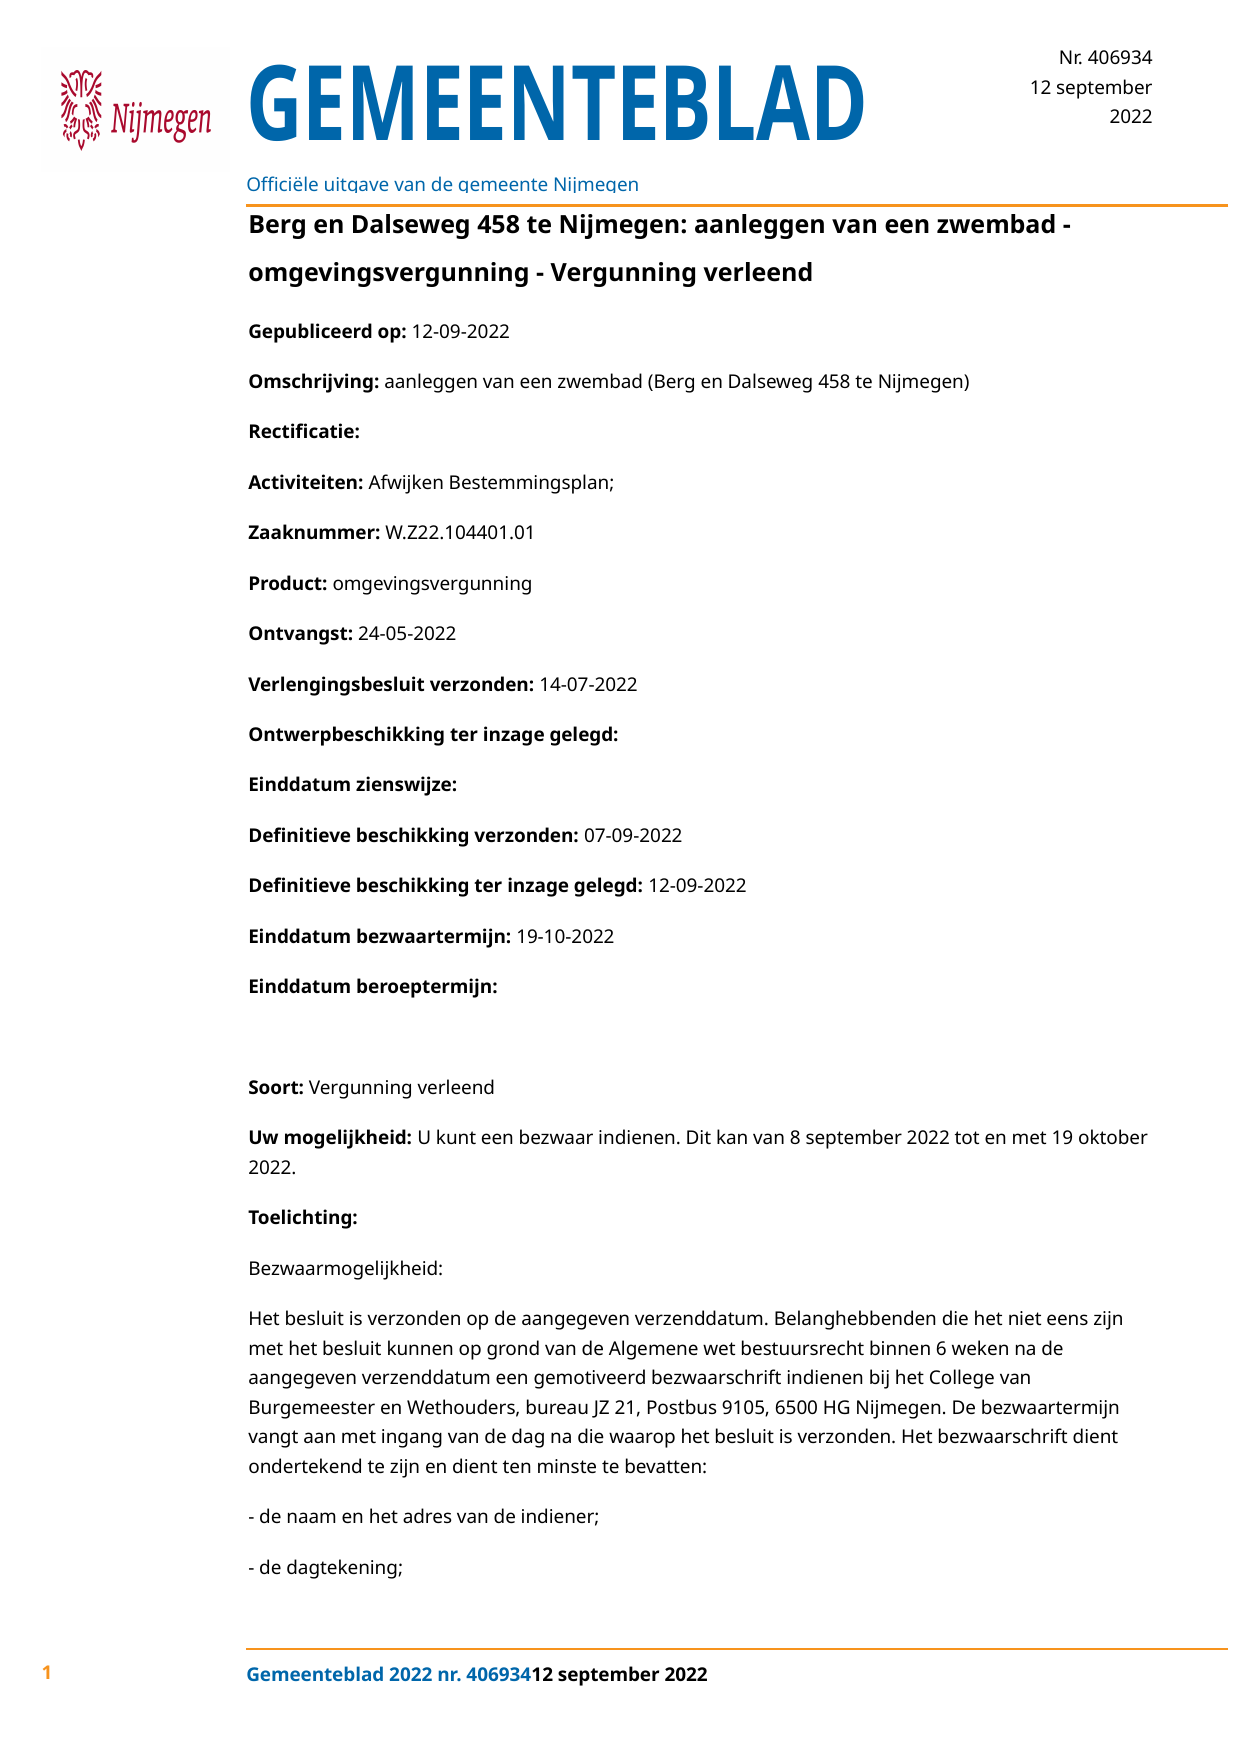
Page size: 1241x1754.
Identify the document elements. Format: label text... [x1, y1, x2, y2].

text Zaaknummer: W.Z22.104401.01 [248, 519, 1152, 545]
text Bezwaarmogelijkheid: [248, 1255, 1152, 1281]
text Einddatum beroeptermijn: [248, 973, 1152, 999]
text Gepubliceerd op: 12-09-2022 [248, 318, 1152, 344]
text Definitieve beschikking verzonden: 07-09-2022 [248, 822, 1152, 848]
text Verlengingsbesluit verzonden: 14-07-2022 [248, 671, 1152, 697]
text Ontwerpbeschikking ter inzage gelegd: [248, 721, 1152, 747]
text Product: omgevingsvergunning [248, 570, 1152, 596]
text Rectificatie: [248, 419, 1152, 444]
text Het besluit is verzonden op de aangegeven verzenddatum. Belanghebbenden die het niet eens zijn met het besluit kunnen op grond van de Algemene wet bestuursrecht binnen 6 weken na de aangegeven verzenddatum een gemotiveerd bezwaarschrift indienen bij het College van Burgemeester en Wethouders, bureau JZ 21, Postbus 9105, 6500 HG Nijmegen. De bezwaartermijn vangt aan met ingang van de dag na die waarop het besluit is verzonden. Het bezwaarschrift dient ondertekend te zijn en dient ten minste te bevatten: [248, 1305, 1152, 1479]
text Ontvangst: 24-05-2022 [248, 620, 1152, 646]
text Definitieve beschikking ter inzage gelegd: 12-09-2022 [248, 872, 1152, 898]
text Toelichting: [248, 1204, 1152, 1230]
text Activiteiten: Afwijken Bestemmingsplan; [248, 469, 1152, 495]
picture [41, 47, 231, 172]
text Einddatum bezwaartermijn: 19-10-2022 [248, 923, 1152, 949]
text Berg en Dalseweg 458 te Nijmegen: aanleggen van een zwembad - omgevingsvergunning - Vergunning verleend [248, 207, 1152, 288]
text Omschrijving: aanleggen van een zwembad (Berg en Dalseweg 458 te Nijmegen) [248, 368, 1152, 394]
text Soort: Vergunning verleend [248, 1074, 1152, 1100]
text Einddatum zienswijze: [248, 772, 1152, 797]
text - de naam en het adres van de indiener; [248, 1504, 1152, 1529]
text Uw mogelijkheid: U kunt een bezwaar indienen. Dit kan van 8 september 2022 tot en met 19 oktober 2022. [248, 1124, 1152, 1180]
text - de dagtekening; [248, 1554, 1152, 1580]
